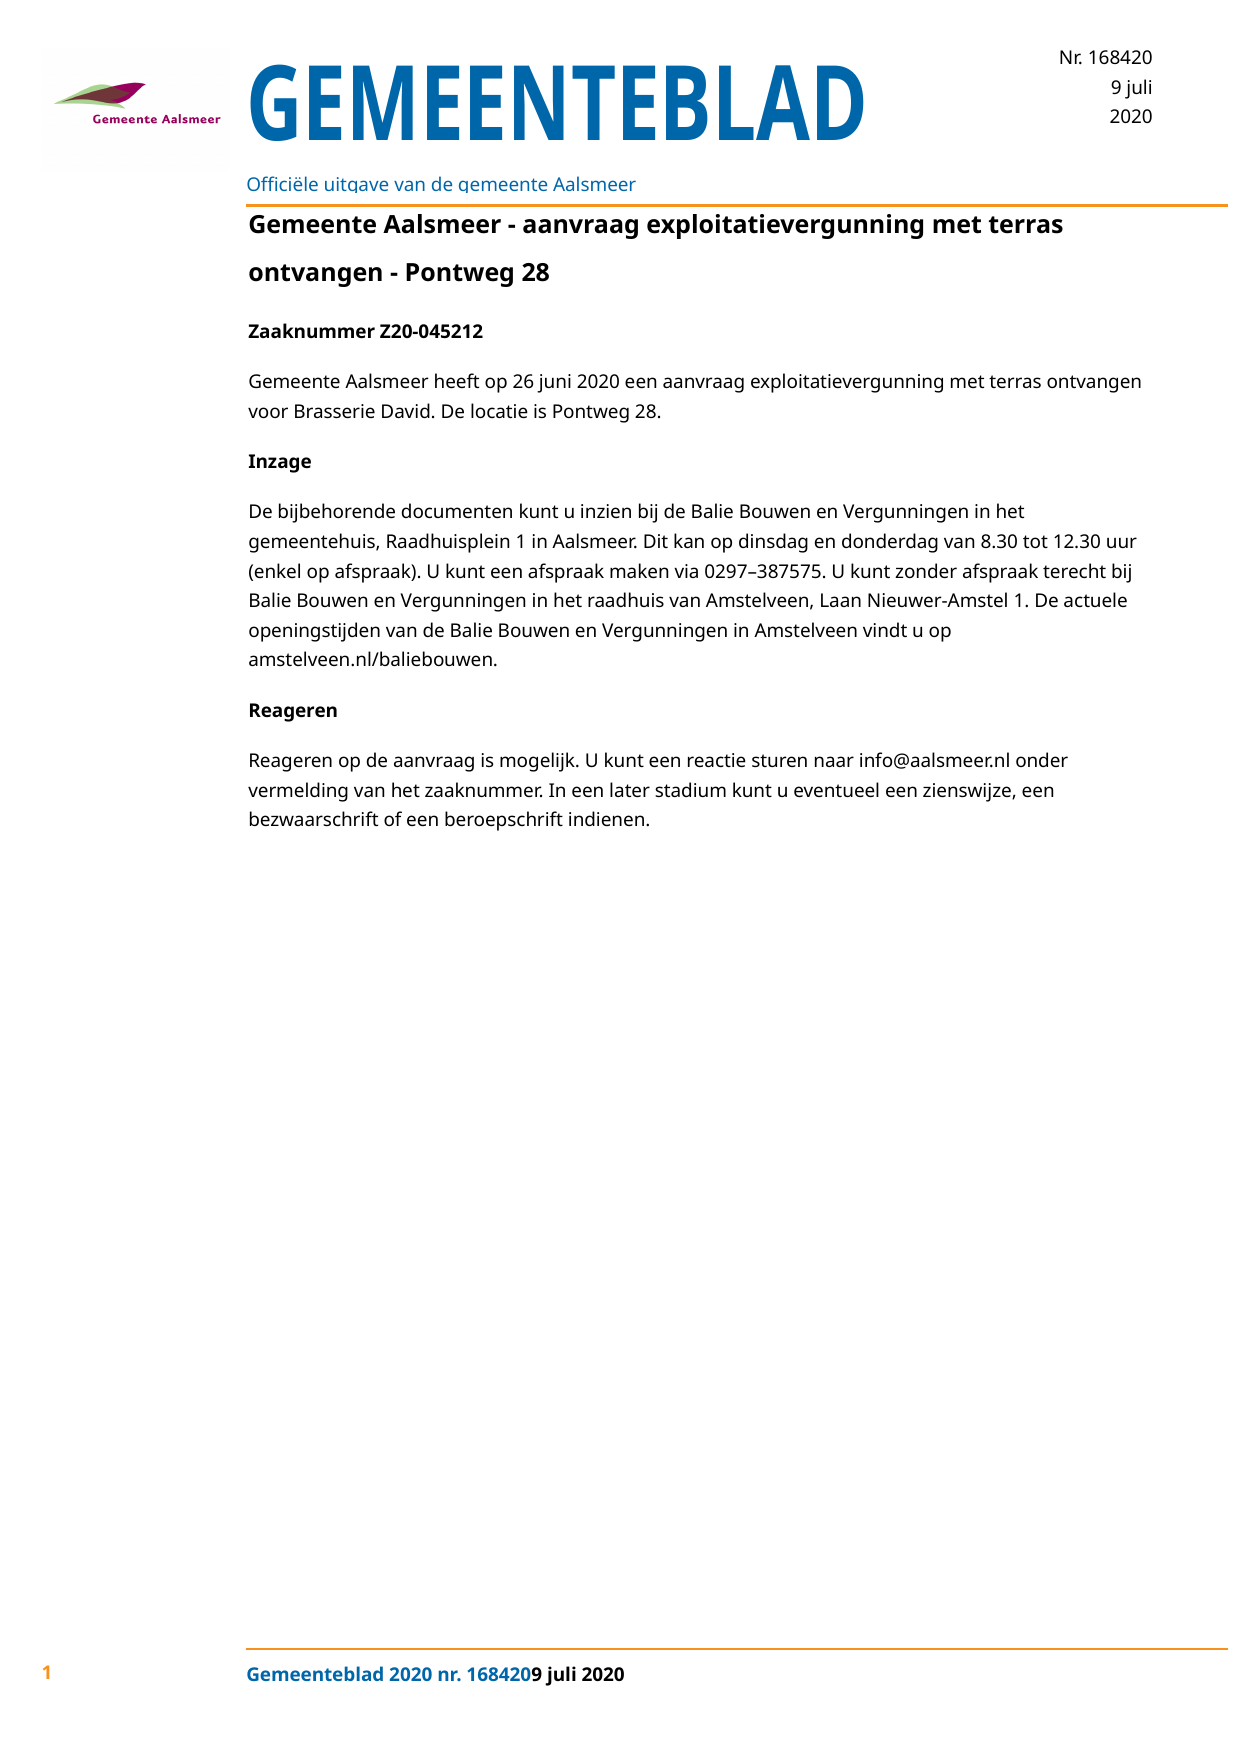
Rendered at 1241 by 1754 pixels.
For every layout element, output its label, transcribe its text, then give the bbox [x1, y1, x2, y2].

text Reageren [248, 697, 1152, 723]
text Reageren op de aanvraag is mogelijk. U kunt een reactie sturen naar info@aalsmeer.nl onder vermelding van het zaaknummer. In een later stadium kunt u eventueel een zienswijze, een bezwaarschrift of een beroepschrift indienen. [248, 747, 1152, 832]
text Gemeente Aalsmeer - aanvraag exploitatievergunning met terras ontvangen - Pontweg 28 [248, 207, 1152, 288]
text De bijbehorende documenten kunt u inzien bij de Balie Bouwen en Vergunningen in het gemeentehuis, Raadhuisplein 1 in Aalsmeer. Dit kan op dinsdag en donderdag van 8.30 tot 12.30 uur (enkel op afspraak). U kunt een afspraak maken via 0297–387575. U kunt zonder afspraak terecht bij Balie Bouwen en Vergunningen in het raadhuis van Amstelveen, Laan Nieuwer-Amstel 1. De actuele openingstijden van de Balie Bouwen en Vergunningen in Amstelveen vindt u op amstelveen.nl/baliebouwen. [248, 499, 1152, 672]
text Inzage [248, 448, 1152, 474]
picture [41, 47, 231, 172]
text Zaaknummer Z20-045212 [248, 318, 1152, 344]
text Gemeente Aalsmeer heeft op 26 juni 2020 een aanvraag exploitatievergunning met terras ontvangen voor Brasserie David. De locatie is Pontweg 28. [248, 368, 1152, 424]
